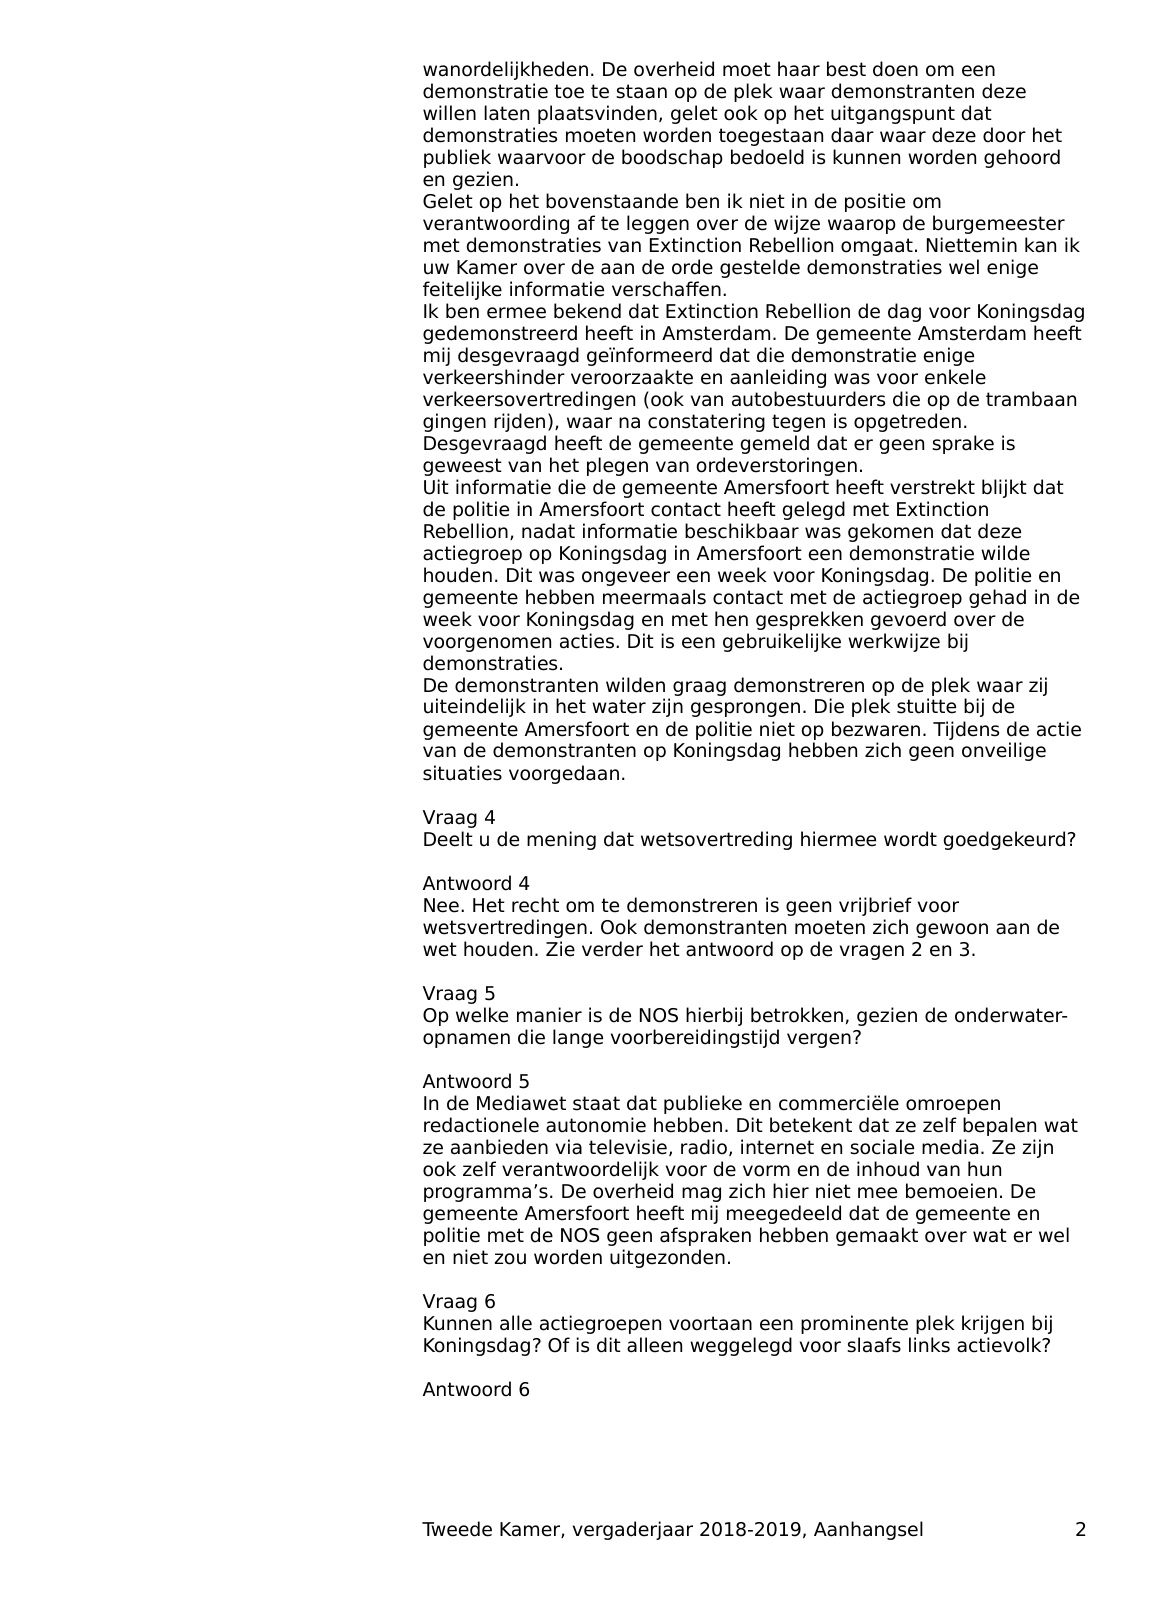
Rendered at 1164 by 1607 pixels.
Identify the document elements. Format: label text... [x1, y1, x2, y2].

text Nee. Het recht om te demonstreren is geen vrijbrief voor wetsvertredingen. Ook demonstranten moeten zich gewoon aan de wet houden. Zie verder het antwoord op de vragen 2 en 3. [422, 895, 1087, 961]
text Antwoord 5 [422, 1071, 1087, 1093]
text Antwoord 4 [422, 873, 1087, 895]
text Op welke manier is de NOS hierbij betrokken, gezien de onderwater-opnamen die lange voorbereidingstijd vergen? [422, 1005, 1087, 1049]
text Vraag 6 [422, 1291, 1087, 1313]
text Vraag 4 [422, 807, 1087, 828]
text De demonstranten wilden graag demonstreren op de plek waar zij uiteindelijk in het water zijn gesprongen. Die plek stuitte bij de gemeente Amersfoort en de politie niet op bezwaren. Tijdens de actie van de demonstranten op Koningsdag hebben zich geen onveilige situaties voorgedaan. [422, 674, 1087, 784]
text Deelt u de mening dat wetsovertreding hiermee wordt goedgekeurd? [422, 828, 1087, 851]
text Kunnen alle actiegroepen voortaan een prominente plek krijgen bij Koningsdag? Of is dit alleen weggelegd voor slaafs links actievolk? [422, 1313, 1087, 1357]
text Ik ben ermee bekend dat Extinction Rebellion de dag voor Koningsdag gedemonstreerd heeft in Amsterdam. De gemeente Amsterdam heeft mij desgevraagd geïnformeerd dat die demonstratie enige verkeershinder veroorzaakte en aanleiding was voor enkele verkeersovertredingen (ook van autobestuurders die op de trambaan gingen rijden), waar na constatering tegen is opgetreden. Desgevraagd heeft de gemeente gemeld dat er geen sprake is geweest van het plegen van ordeverstoringen. [422, 301, 1087, 477]
text Gelet op het bovenstaande ben ik niet in de positie om verantwoording af te leggen over de wijze waarop de burgemeester met demonstraties van Extinction Rebellion omgaat. Niettemin kan ik uw Kamer over de aan de orde gestelde demonstraties wel enige feitelijke informatie verschaffen. [422, 191, 1087, 301]
text wanordelijkheden. De overheid moet haar best doen om een demonstratie toe te staan op de plek waar demonstranten deze willen laten plaatsvinden, gelet ook op het uitgangspunt dat demonstraties moeten worden toegestaan daar waar deze door het publiek waarvoor de boodschap bedoeld is kunnen worden gehoord en gezien. [422, 59, 1087, 191]
text Antwoord 6 [422, 1379, 1087, 1401]
text In de Mediawet staat dat publieke en commerciële omroepen redactionele autonomie hebben. Dit betekent dat ze zelf bepalen wat ze aanbieden via televisie, radio, internet en sociale media. Ze zijn ook zelf verantwoordelijk voor de vorm en de inhoud van hun programma’s. De overheid mag zich hier niet mee bemoeien. De gemeente Amersfoort heeft mij meegedeeld dat de gemeente en politie met de NOS geen afspraken hebben gemaakt over wat er wel en niet zou worden uitgezonden. [422, 1093, 1087, 1269]
text Uit informatie die de gemeente Amersfoort heeft verstrekt blijkt dat de politie in Amersfoort contact heeft gelegd met Extinction Rebellion, nadat informatie beschikbaar was gekomen dat deze actiegroep op Koningsdag in Amersfoort een demonstratie wilde houden. Dit was ongeveer een week voor Koningsdag. De politie en gemeente hebben meermaals contact met de actiegroep gehad in de week voor Koningsdag en met hen gesprekken gevoerd over de voorgenomen acties. Dit is een gebruikelijke werkwijze bij demonstraties. [422, 477, 1087, 674]
text Vraag 5 [422, 983, 1087, 1005]
